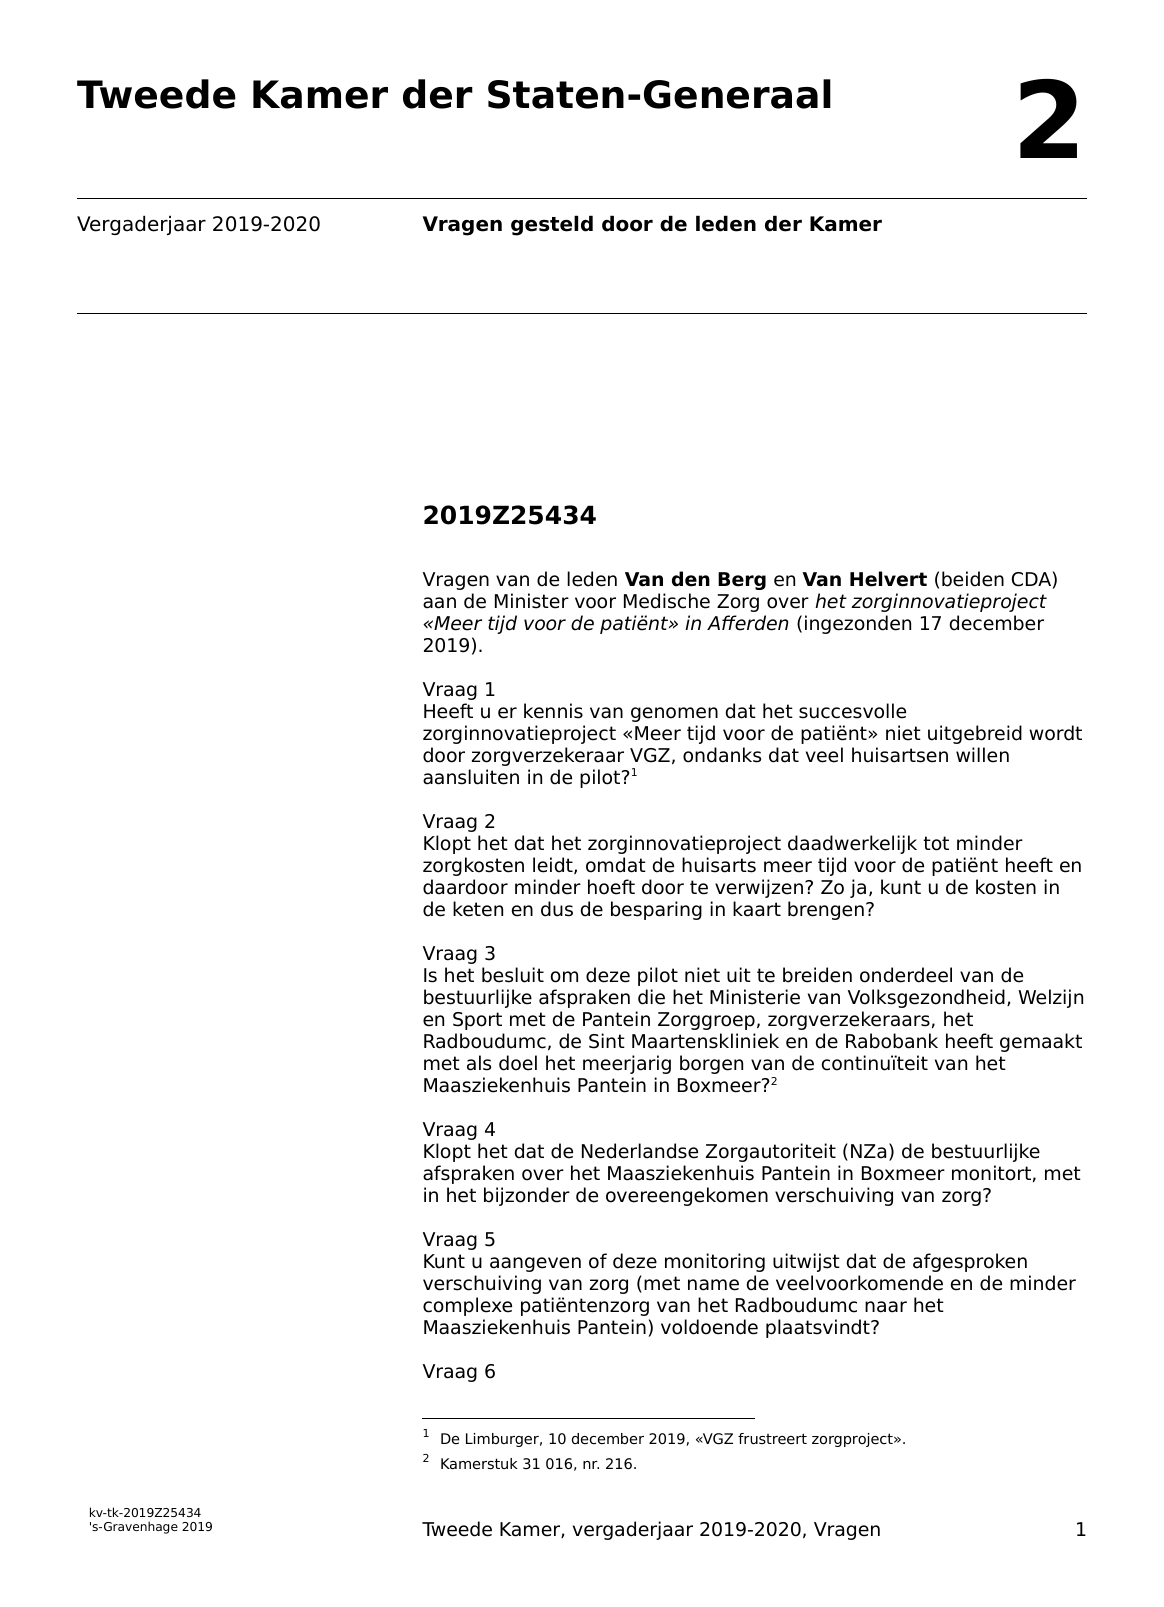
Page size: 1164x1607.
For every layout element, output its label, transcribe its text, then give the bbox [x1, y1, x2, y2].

text Vraag 3 [422, 943, 1087, 965]
text Vraag 1 [422, 679, 1087, 701]
text Vraag 6 [422, 1361, 1087, 1383]
table_cell Vragen gesteld door de leden der Kamer [422, 199, 1087, 313]
text Kunt u aangeven of deze monitoring uitwijst dat de afgesproken verschuiving van zorg (met name de veelvoorkomende en de minder complexe patiëntenzorg van het Radboudumc naar het Maasziekenhuis Pantein) voldoende plaatsvindt? [422, 1251, 1087, 1339]
table_header Tweede Kamer der Staten-Generaal [77, 59, 886, 198]
text Heeft u er kennis van genomen dat het succesvolle zorginnovatieproject «Meer tijd voor de patiënt» niet uitgebreid wordt door zorgverzekeraar VGZ, ondanks dat veel huisartsen willen aansluiten in de pilot? [422, 701, 1087, 789]
text Klopt het dat de Nederlandse Zorgautoriteit (NZa) de bestuurlijke afspraken over het Maasziekenhuis Pantein in Boxmeer monitort, met in het bijzonder de overeengekomen verschuiving van zorg? [422, 1141, 1087, 1207]
table_header 2 [886, 59, 1087, 198]
text Is het besluit om deze pilot niet uit te breiden onderdeel van de bestuurlijke afspraken die het Ministerie van Volksgezondheid, Welzijn en Sport met de Pantein Zorggroep, zorgverzekeraars, het Radboudumc, de Sint Maartenskliniek en de Rabobank heeft gemaakt met als doel het meerjarig borgen van de continuïteit van het Maasziekenhuis Pantein in Boxmeer? [422, 965, 1087, 1097]
text Vraag 5 [422, 1229, 1087, 1251]
text De Limburger, 10 december 2019, «VGZ frustreert zorgproject». [422, 1427, 1087, 1449]
text Vraag 2 [422, 811, 1087, 833]
text 's-Gravenhage 2019 [88, 1520, 323, 1534]
text Klopt het dat het zorginnovatieproject daadwerkelijk tot minder zorgkosten leidt, omdat de huisarts meer tijd voor de patiënt heeft en daardoor minder hoeft door te verwijzen? Zo ja, kunt u de kosten in de keten en dus de besparing in kaart brengen? [422, 833, 1087, 921]
text Vragen van de leden Van den Berg en Van Helvert (beiden CDA) aan de Minister voor Medische Zorg over het zorginnovatieproject «Meer tijd voor de patiënt» in Afferden (ingezonden 17 december 2019). [422, 569, 1087, 657]
text Kamerstuk 31 016, nr. 216. [422, 1452, 1087, 1474]
text Vraag 4 [422, 1119, 1087, 1141]
table_cell Vergaderjaar 2019-2020 [77, 199, 422, 313]
text 2019Z25434 [422, 501, 1087, 531]
text kv-tk-2019Z25434 [88, 1506, 323, 1520]
